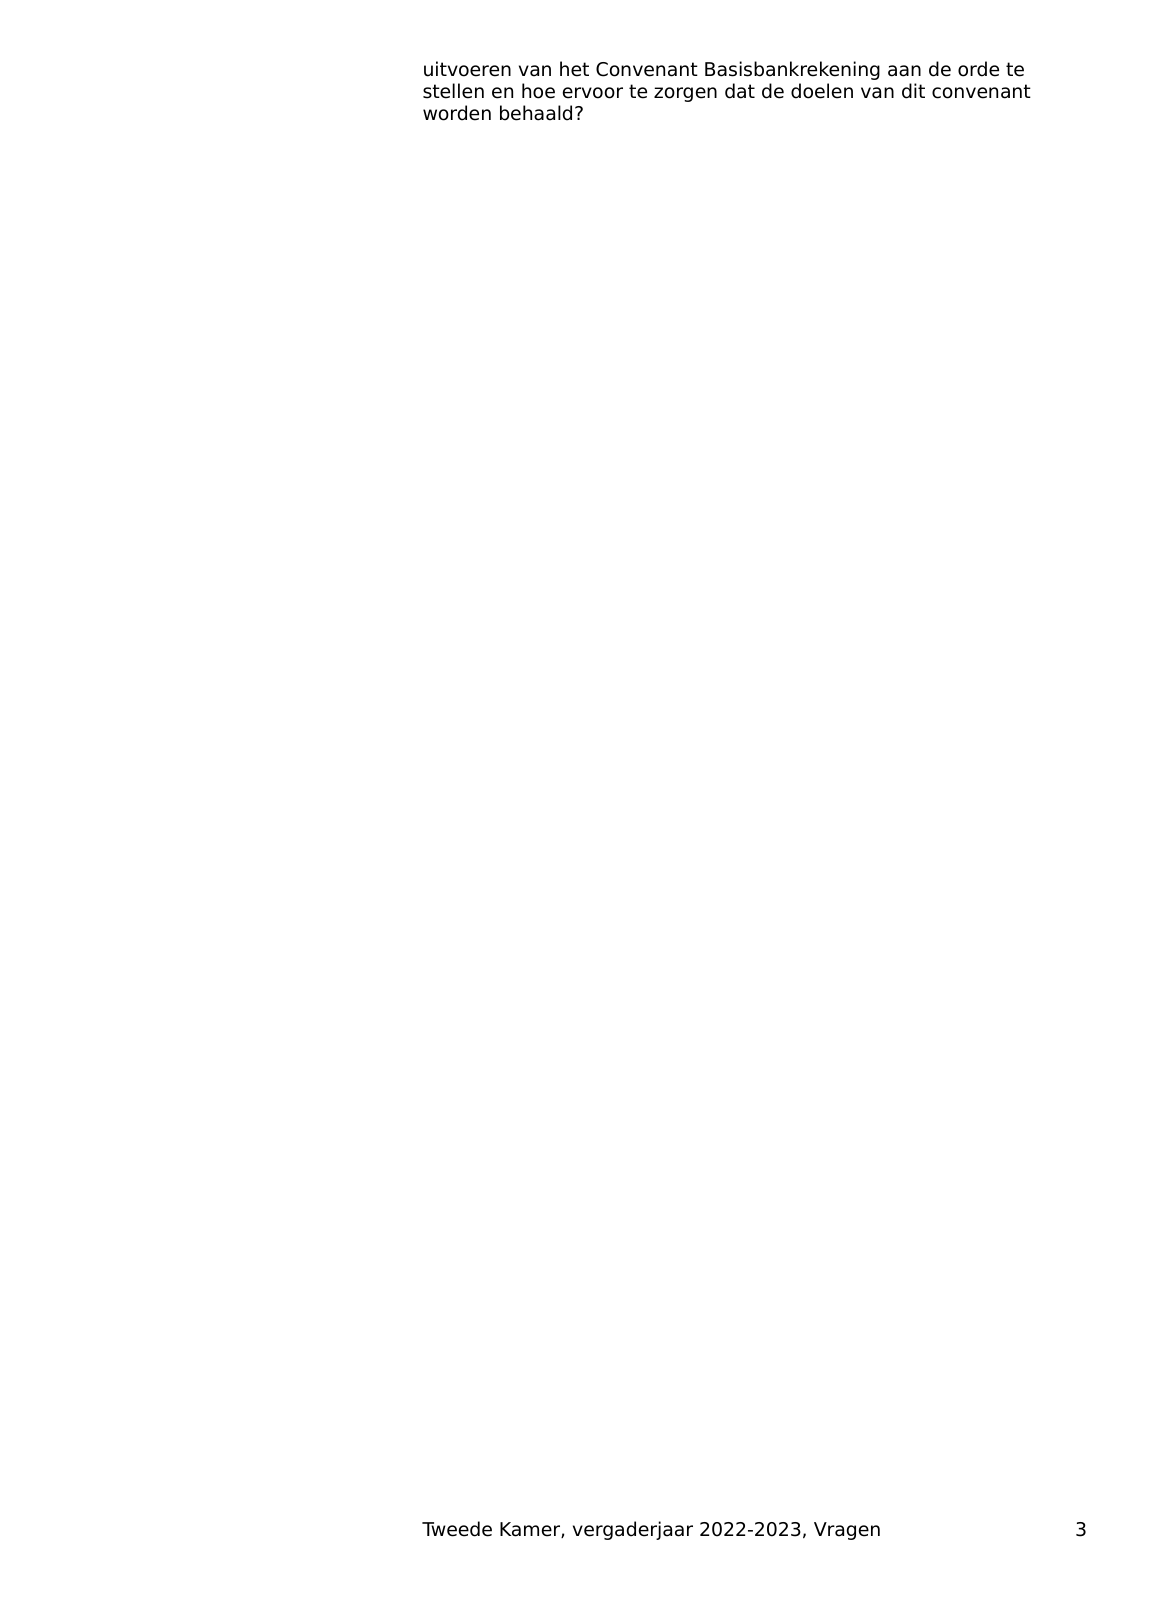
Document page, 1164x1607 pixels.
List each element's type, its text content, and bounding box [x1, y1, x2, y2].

text uitvoeren van het Convenant Basisbankrekening aan de orde te stellen en hoe ervoor te zorgen dat de doelen van dit convenant worden behaald? [422, 59, 1087, 125]
